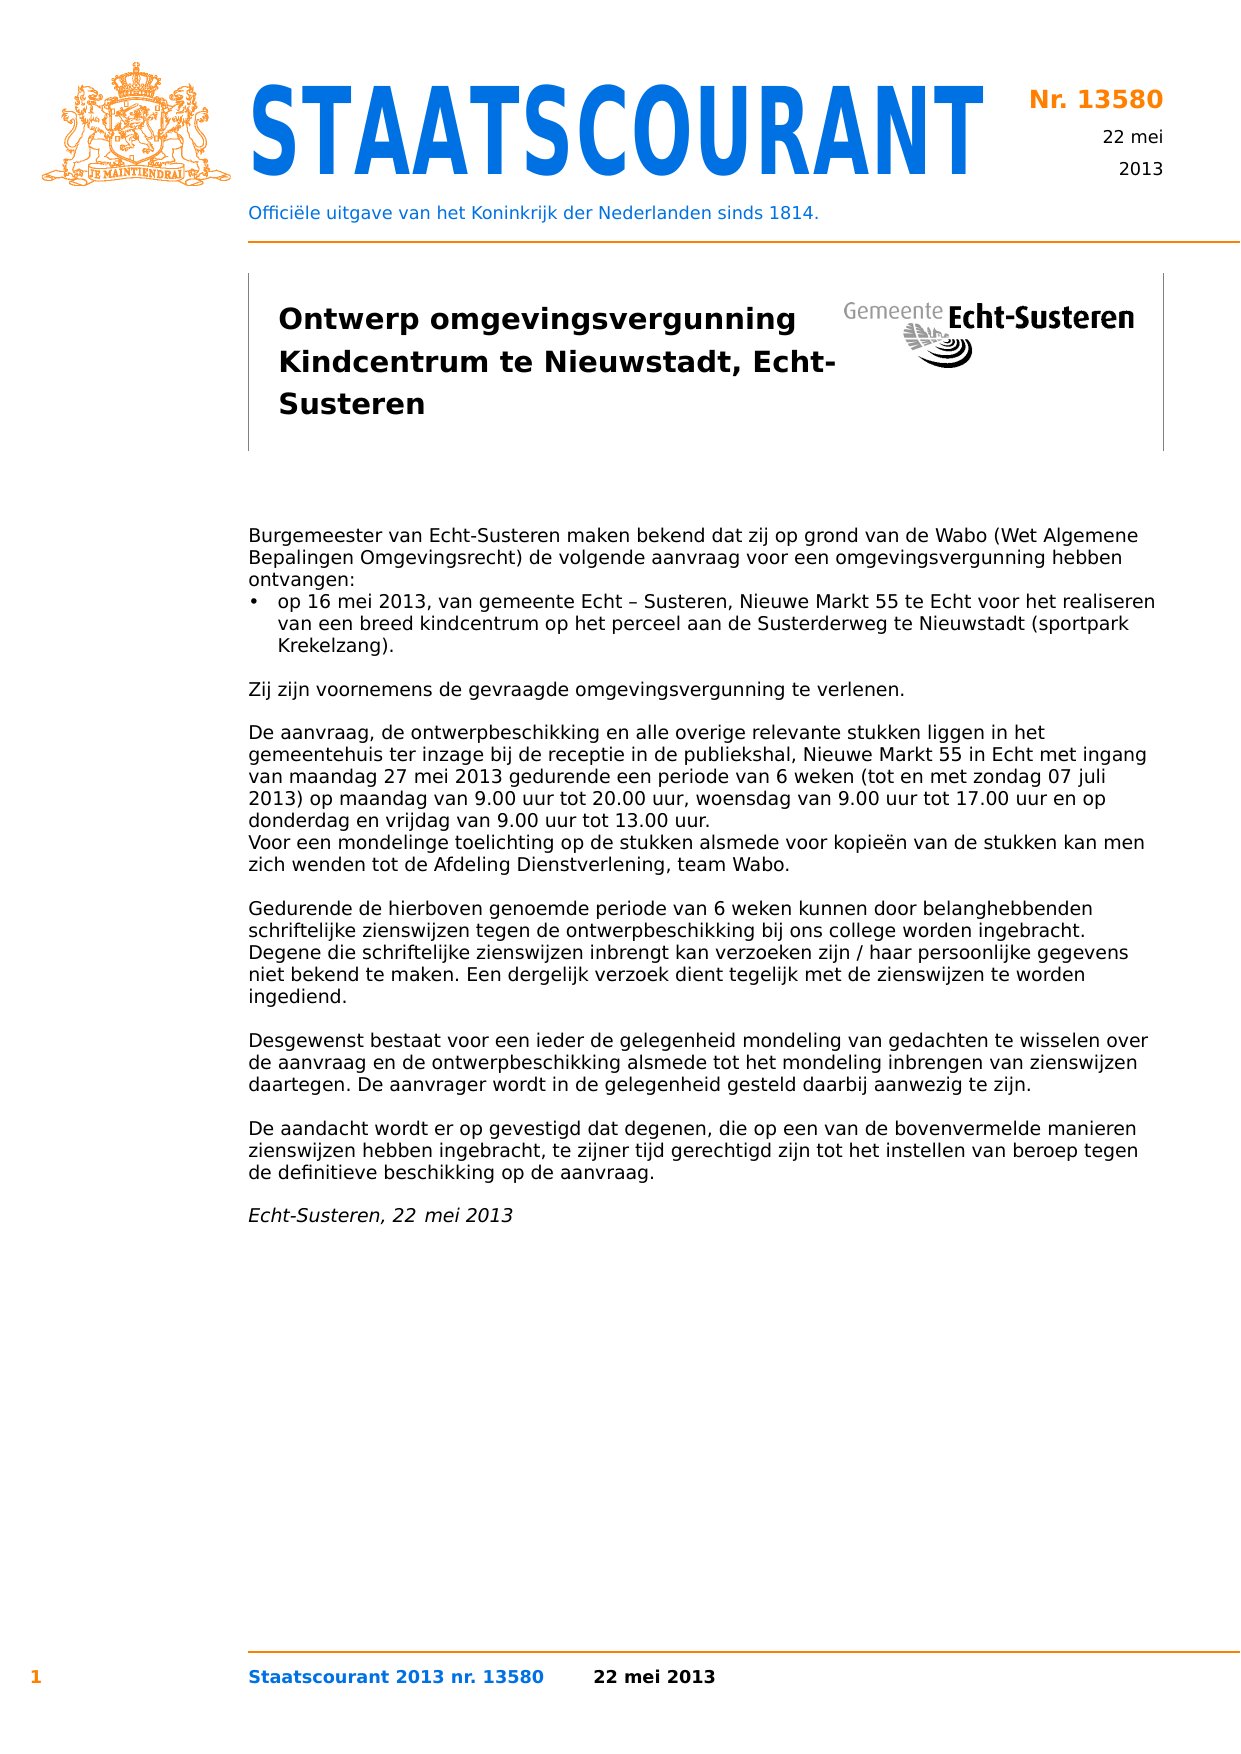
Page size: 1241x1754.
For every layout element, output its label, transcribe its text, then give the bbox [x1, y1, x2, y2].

table_header STAATSCOURANT [248, 62, 998, 203]
picture [844, 302, 1134, 368]
subtitle Ontwerp omgevingsvergunning Kindcentrum te Nieuwstadt, Echt-Susteren [249, 273, 1163, 451]
table_cell Officiële uitgave van het Koninkrijk der Nederlanden sinds 1814. [248, 203, 1240, 241]
text Burgemeester van Echt-Susteren maken bekend dat zij op grond van de Wabo (Wet Algemene Bepalingen Omgevingsrecht) de volgende aanvraag voor een omgevingsvergunning hebben ontvangen: [248, 525, 1163, 591]
text Voor een mondelinge toelichting op de stukken alsmede voor kopieën van de stukken kan men zich wenden tot de Afdeling Dienstverlening, team Wabo. [248, 832, 1163, 876]
text De aandacht wordt er op gevestigd dat degenen, die op een van de bovenvermelde manieren zienswijzen hebben ingebracht, te zijner tijd gerechtigd zijn tot het instellen van beroep tegen de definitieve beschikking op de aanvraag. [248, 1118, 1163, 1183]
picture [41, 62, 231, 186]
text Gedurende de hierboven genoemde periode van 6 weken kunnen door belanghebbenden schriftelijke zienswijzen tegen de ontwerpbeschikking bij ons college worden ingebracht. [248, 898, 1163, 942]
text Zij zijn voornemens de gevraagde omgevingsvergunning te verlenen. [248, 678, 1163, 700]
text Echt-Susteren, 22 mei 2013 [248, 1205, 1163, 1227]
text De aanvraag, de ontwerpbeschikking en alle overige relevante stukken liggen in het gemeentehuis ter inzage bij de receptie in de publiekshal, Nieuwe Markt 55 in Echt met ingang van maandag 27 mei 2013 gedurende een periode van 6 weken (tot en met zondag 07 juli 2013) op maandag van 9.00 uur tot 20.00 uur, woensdag van 9.00 uur tot 17.00 uur en op donderdag en vrijdag van 9.00 uur tot 13.00 uur. [248, 722, 1163, 832]
text Desgewenst bestaat voor een ieder de gelegenheid mondeling van gedachten te wisselen over de aanvraag en de ontwerpbeschikking alsmede tot het mondeling inbrengen van zienswijzen daartegen. De aanvrager wordt in de gelegenheid gesteld daarbij aanwezig te zijn. [248, 1030, 1163, 1096]
text • op 16 mei 2013, van gemeente Echt – Susteren, Nieuwe Markt 55 te Echt voor het realiseren van een breed kindcentrum op het perceel aan de Susterderweg te Nieuwstadt (sportpark Krekelzang). [248, 591, 1163, 657]
table_header [25, 62, 248, 241]
table_cell 2013 [998, 153, 1240, 203]
table_cell 22 mei [998, 121, 1240, 153]
table_header Nr. 13580 [998, 62, 1240, 121]
text Degene die schriftelijke zienswijzen inbrengt kan verzoeken zijn / haar persoonlijke gegevens niet bekend te maken. Een dergelijk verzoek dient tegelijk met de zienswijzen te worden ingediend. [248, 942, 1163, 1008]
